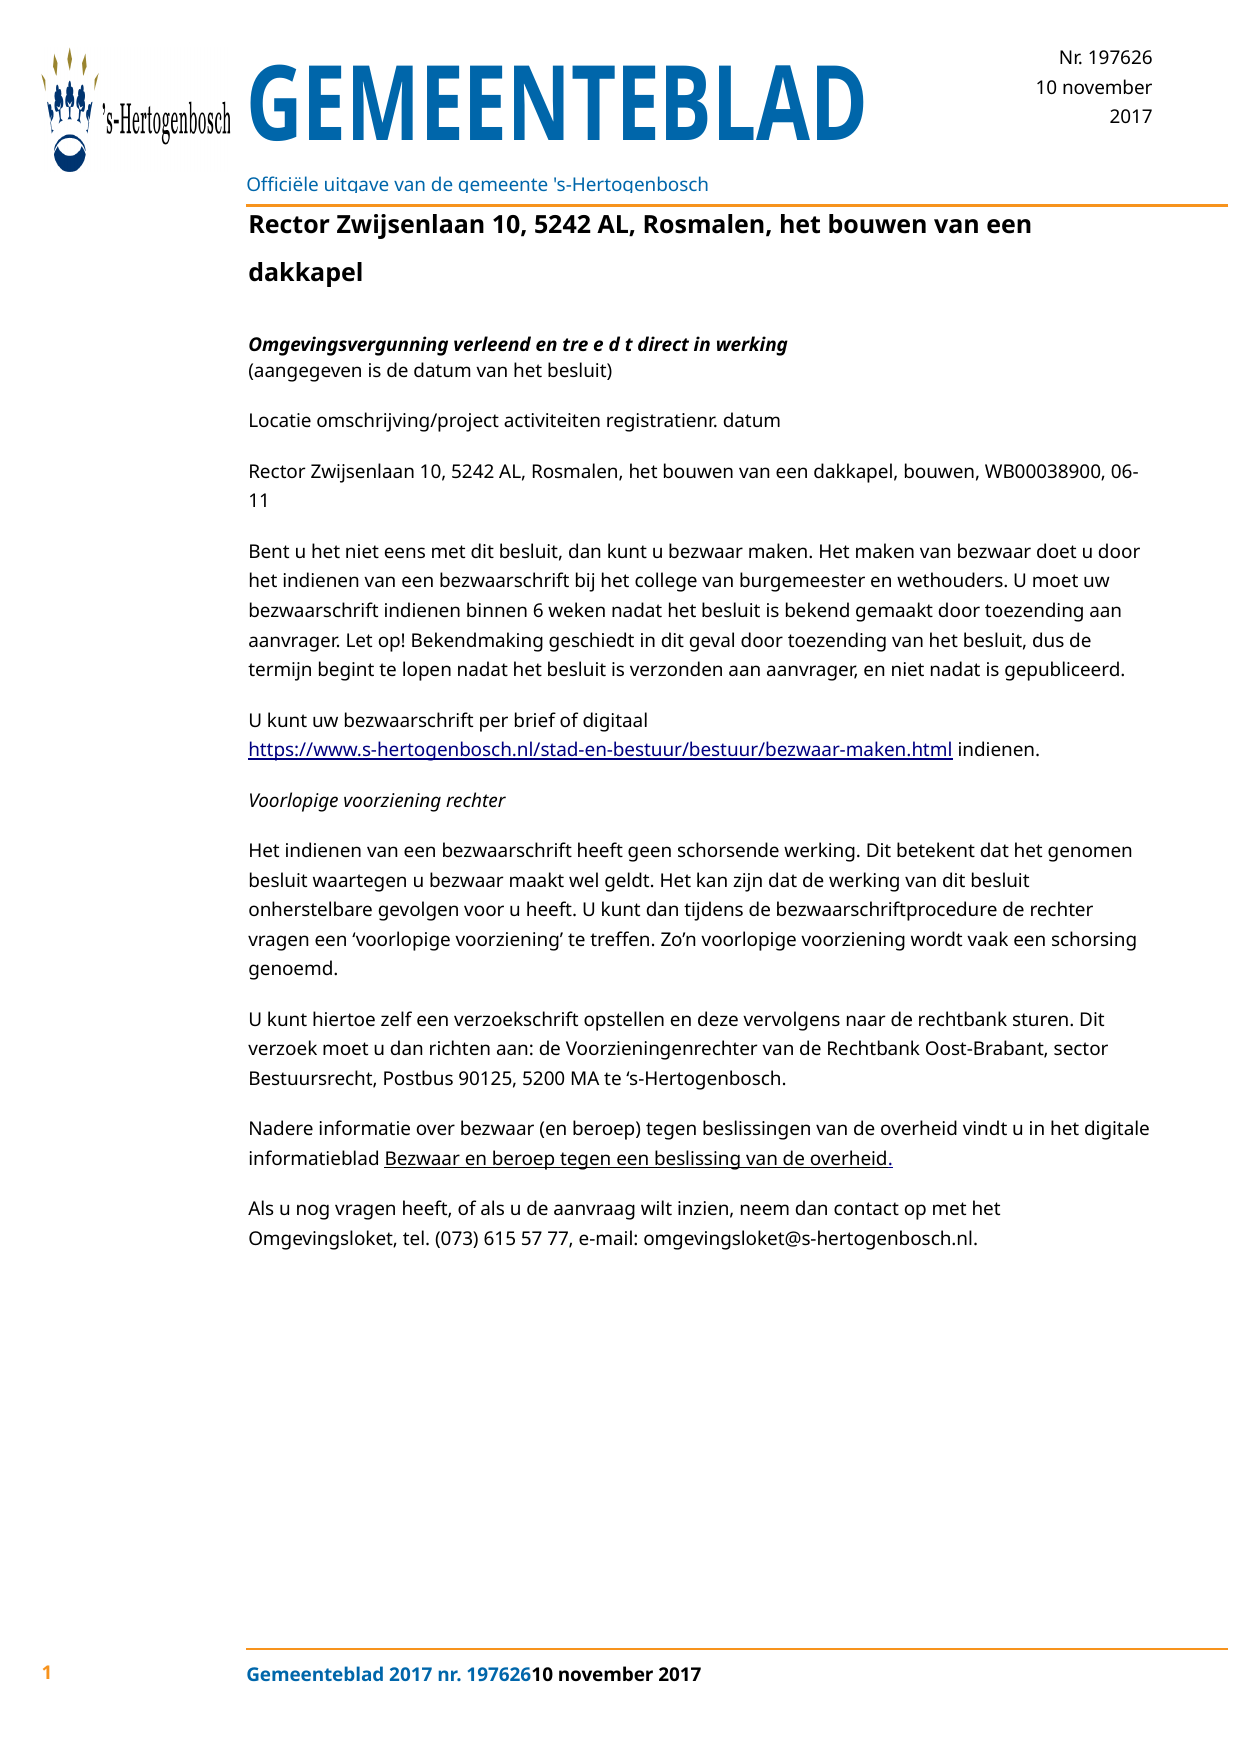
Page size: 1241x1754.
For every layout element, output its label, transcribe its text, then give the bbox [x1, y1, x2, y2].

picture [41, 47, 231, 172]
text U kunt hiertoe zelf een verzoekschrift opstellen en deze vervolgens naar de rechtbank sturen. Dit verzoek moet u dan richten aan: de Voorzieningenrechter van de Rechtbank Oost-Brabant, sector Bestuursrecht, Postbus 90125, 5200 MA te ‘s-Hertogenbosch. [248, 1006, 1152, 1091]
text Als u nog vragen heeft, of als u de aanvraag wilt inzien, neem dan contact op met het Omgevingsloket, tel. (073) 615 57 77, e-mail: omgevingsloket@s-hertogenbosch.nl. [248, 1196, 1152, 1251]
text Nadere informatie over bezwaar (en beroep) tegen beslissingen van de overheid vindt u in het digitale informatieblad Bezwaar en beroep tegen een beslissing van de overheid. [248, 1116, 1152, 1171]
text Locatie omschrijving/project activiteiten registratienr. datum [248, 408, 1152, 433]
text U kunt uw bezwaarschrift per brief of digitaal https://www.s-hertogenbosch.nl/stad-en-bestuur/bestuur/bezwaar-maken.html indienen. [248, 707, 1152, 762]
text Rector Zwijsenlaan 10, 5242 AL, Rosmalen, het bouwen van een dakkapel, bouwen, WB00038900, 06-11 [248, 458, 1152, 513]
text Voorlopige voorziening rechter [248, 787, 1152, 812]
text Rector Zwijsenlaan 10, 5242 AL, Rosmalen, het bouwen van een dakkapel [248, 207, 1152, 288]
text Omgevingsvergunning verleend en tre e d t direct in werking [248, 331, 1152, 357]
text (aangegeven is de datum van het besluit) [248, 357, 1152, 383]
text Het indienen van een bezwaarschrift heeft geen schorsende werking. Dit betekent dat het genomen besluit waartegen u bezwaar maakt wel geldt. Het kan zijn dat de werking van dit besluit onherstelbare gevolgen voor u heeft. U kunt dan tijdens de bezwaarschriftprocedure de rechter vragen een ‘voorlopige voorziening’ te treffen. Zo’n voorlopige voorziening wordt vaak een schorsing genoemd. [248, 837, 1152, 981]
text Bent u het niet eens met dit besluit, dan kunt u bezwaar maken. Het maken van bezwaar doet u door het indienen van een bezwaarschrift bij het college van burgemeester en wethouders. U moet uw bezwaarschrift indienen binnen 6 weken nadat het besluit is bekend gemaakt door toezending aan aanvrager. Let op! Bekendmaking geschiedt in dit geval door toezending van het besluit, dus de termijn begint te lopen nadat het besluit is verzonden aan aanvrager, en niet nadat is gepubliceerd. [248, 538, 1152, 682]
